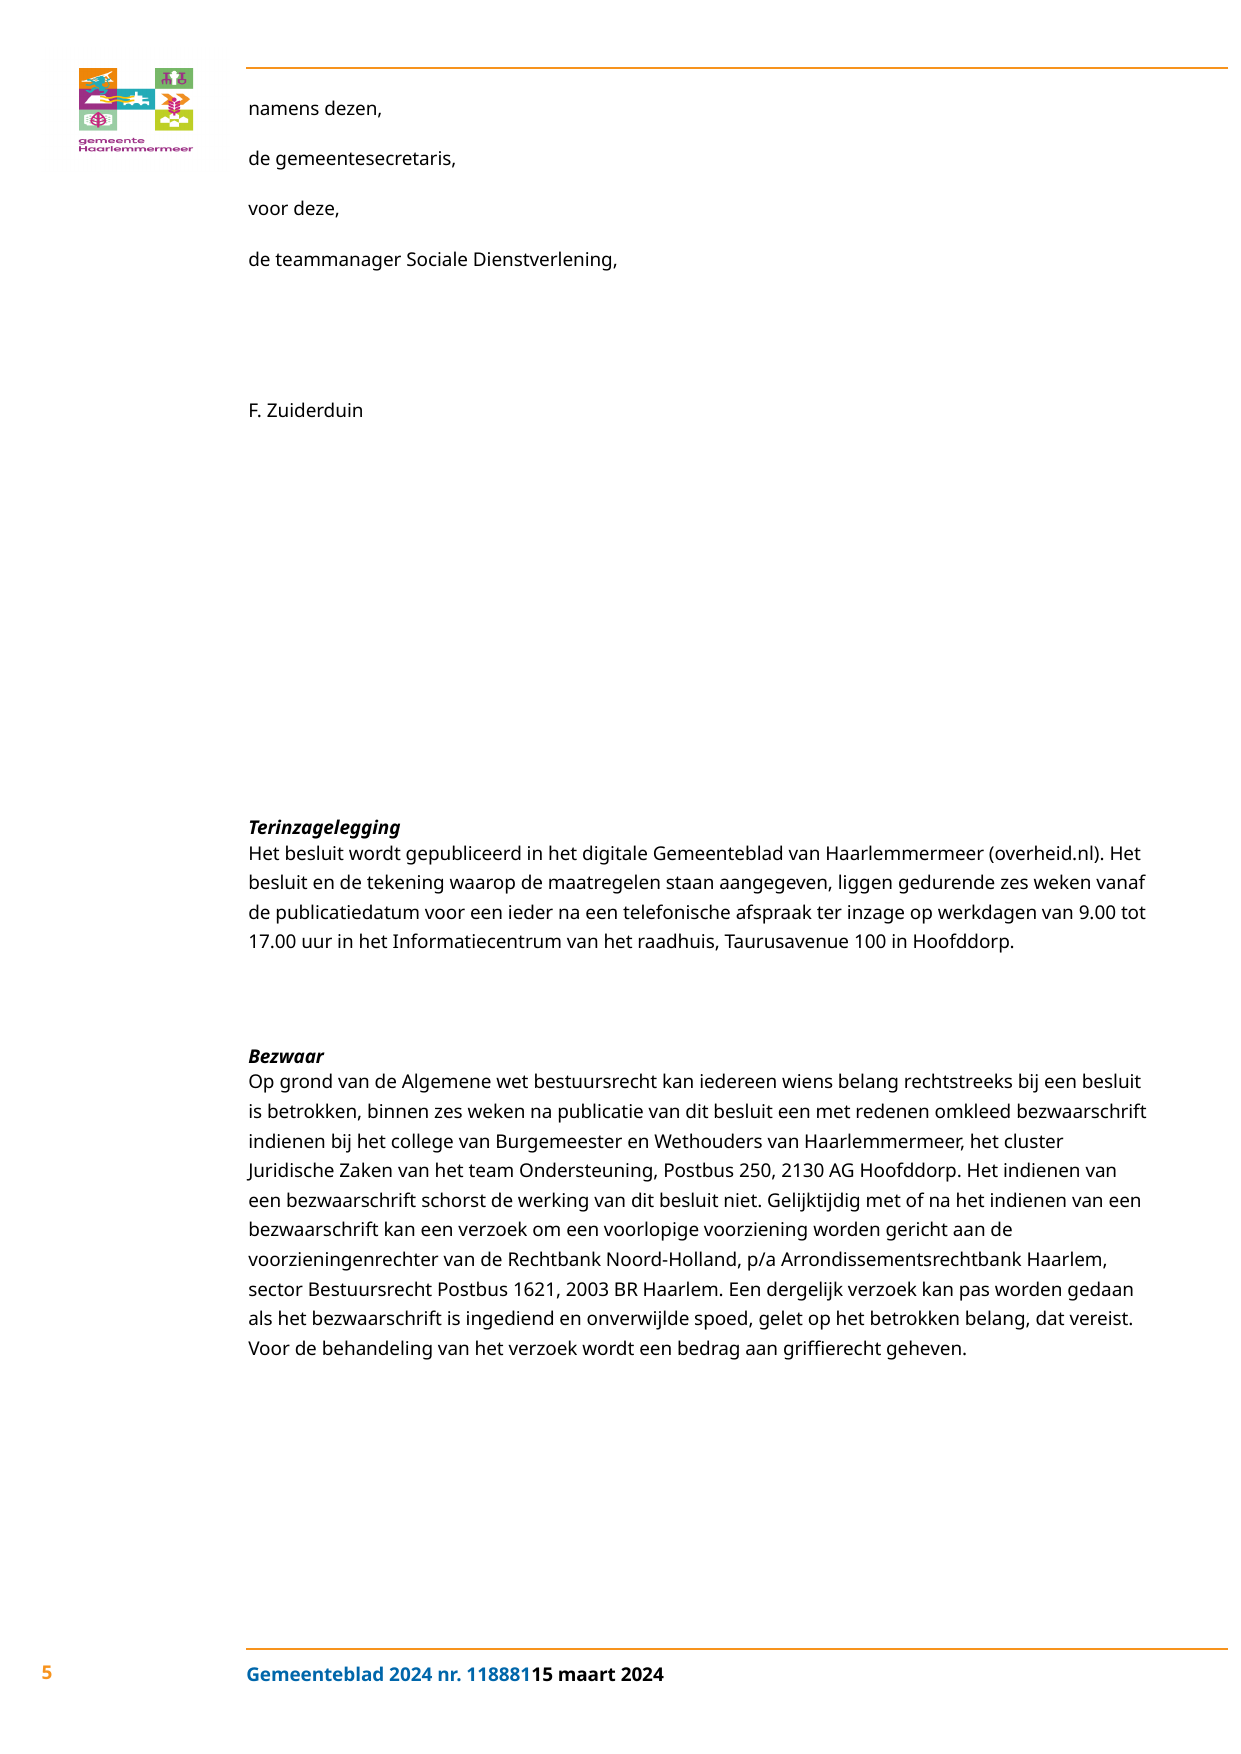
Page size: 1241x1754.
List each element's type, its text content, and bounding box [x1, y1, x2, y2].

text Bezwaar [248, 1043, 1152, 1069]
text voor deze, [248, 196, 1152, 221]
text Terinzagelegging [248, 814, 1152, 840]
text Op grond van de Algemene wet bestuursrecht kan iedereen wiens belang rechtstreeks bij een besluit is betrokken, binnen zes weken na publicatie van dit besluit een met redenen omkleed bezwaarschrift indienen bij het college van Burgemeester en Wethouders van Haarlemmermeer, het cluster Juridische Zaken van het team Ondersteuning, Postbus 250, 2130 AG Hoofddorp. Het indienen van een bezwaarschrift schorst de werking van dit besluit niet. Gelijktijdig met of na het indienen van een bezwaarschrift kan een verzoek om een voorlopige voorziening worden gericht aan de voorzieningenrechter van de Rechtbank Noord-Holland, p/a Arrondissementsrechtbank Haarlem, sector Bestuursrecht Postbus 1621, 2003 BR Haarlem. Een dergelijk verzoek kan pas worden gedaan als het bezwaarschrift is ingediend en onverwijlde spoed, gelet op het betrokken belang, dat vereist. Voor de behandeling van het verzoek wordt een bedrag aan griffierecht geheven. [248, 1069, 1152, 1361]
picture [41, 47, 231, 172]
text de gemeentesecretaris, [248, 145, 1152, 171]
text de teammanager Sociale Dienstverlening, [248, 246, 1152, 272]
text F. Zuiderduin [248, 397, 1152, 423]
text namens dezen, [248, 95, 1152, 121]
text Het besluit wordt gepubliceerd in het digitale Gemeenteblad van Haarlemmermeer (overheid.nl). Het besluit en de tekening waarop de maatregelen staan aangegeven, liggen gedurende zes weken vanaf de publicatiedatum voor een ieder na een telefonische afspraak ter inzage op werkdagen van 9.00 tot 17.00 uur in het Informatiecentrum van het raadhuis, Taurusavenue 100 in Hoofddorp. [248, 840, 1152, 954]
